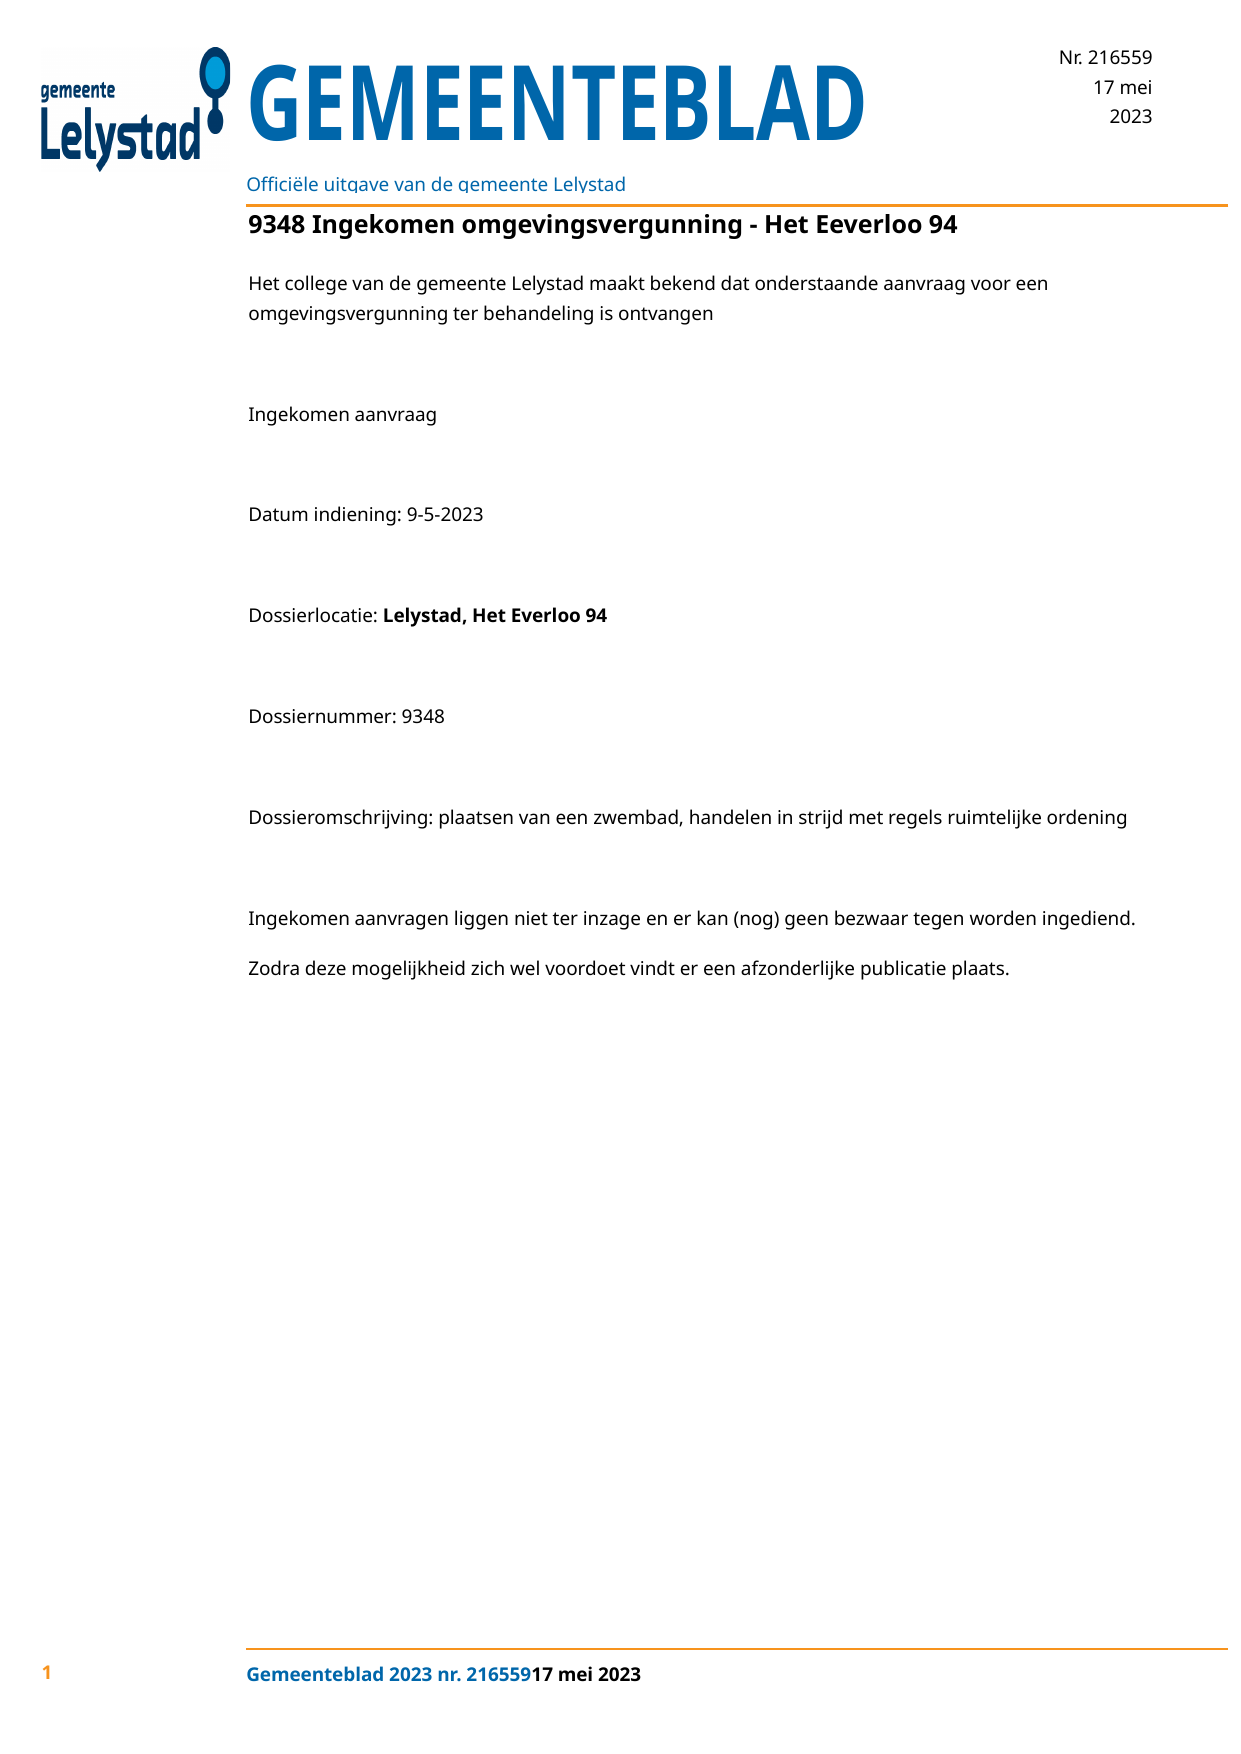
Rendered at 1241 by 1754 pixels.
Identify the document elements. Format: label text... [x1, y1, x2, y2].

text Dossierlocatie: Lelystad, Het Everloo 94 [248, 602, 1152, 628]
text 9348 Ingekomen omgevingsvergunning - Het Eeverloo 94 [248, 207, 1152, 241]
text Ingekomen aanvraag [248, 401, 1152, 426]
picture [41, 47, 231, 172]
text Dossieromschrijving: plaatsen van een zwembad, handelen in strijd met regels ruimtelijke ordening [248, 804, 1152, 830]
text Zodra deze mogelijkheid zich wel voordoet vindt er een afzonderlijke publicatie plaats. [248, 955, 1152, 981]
text Dossiernummer: 9348 [248, 703, 1152, 729]
text Ingekomen aanvragen liggen niet ter inzage en er kan (nog) geen bezwaar tegen worden ingediend. [248, 905, 1152, 931]
text Het college van de gemeente Lelystad maakt bekend dat onderstaande aanvraag voor een omgevingsvergunning ter behandeling is ontvangen [248, 270, 1152, 326]
text Datum indiening: 9-5-2023 [248, 502, 1152, 527]
